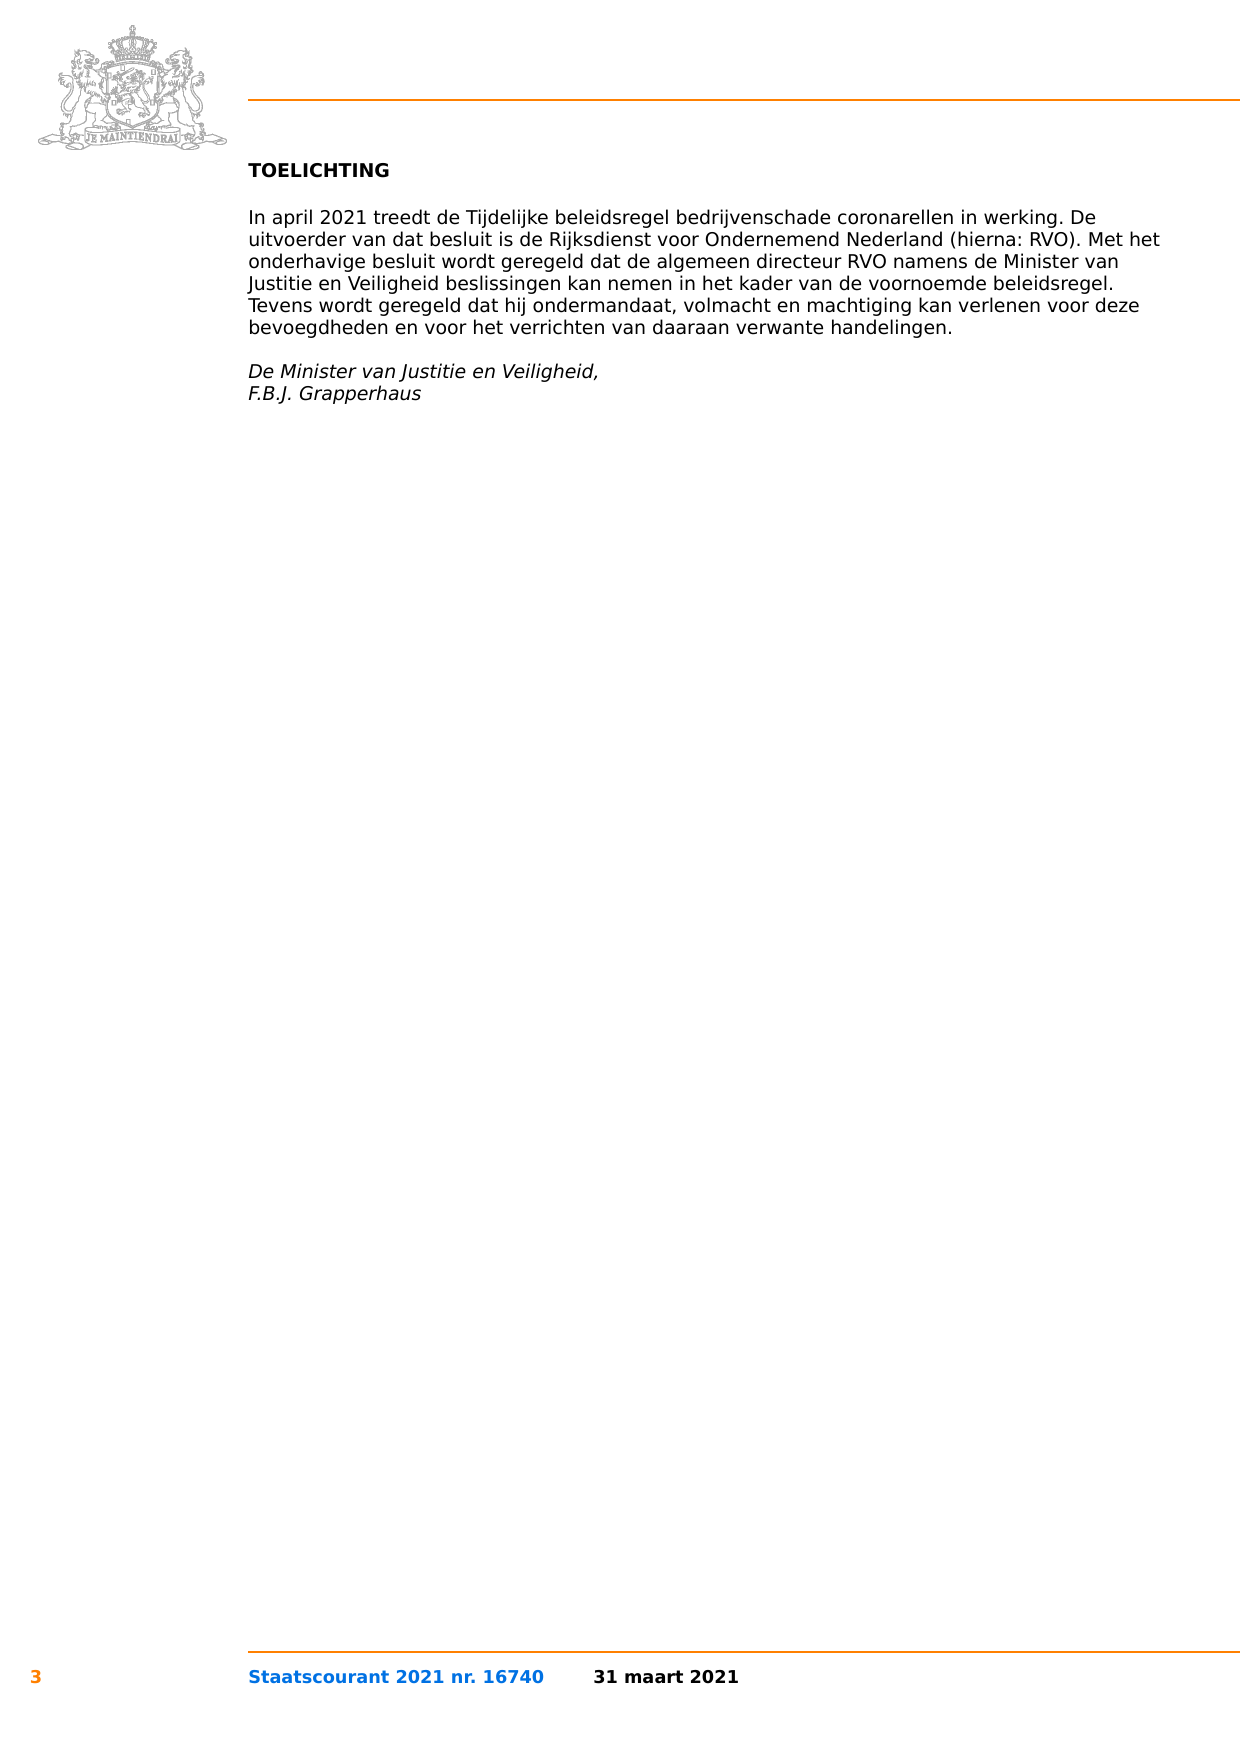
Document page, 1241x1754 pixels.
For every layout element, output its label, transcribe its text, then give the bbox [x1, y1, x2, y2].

text De Minister van Justitie en Veiligheid, F.B.J. Grapperhaus [248, 361, 1163, 404]
subtitle TOELICHTING [248, 160, 1163, 182]
text In april 2021 treedt de Tijdelijke beleidsregel bedrijvenschade coronarellen in werking. De uitvoerder van dat besluit is de Rijksdienst voor Ondernemend Nederland (hierna: RVO). Met het onderhavige besluit wordt geregeld dat de algemeen directeur RVO namens de Minister van Justitie en Veiligheid beslissingen kan nemen in het kader van de voornoemde beleidsregel. Tevens wordt geregeld dat hij ondermandaat, volmacht en machtiging kan verlenen voor deze bevoegdheden en voor het verrichten van daaraan verwante handelingen. [248, 207, 1163, 339]
picture [38, 25, 227, 150]
